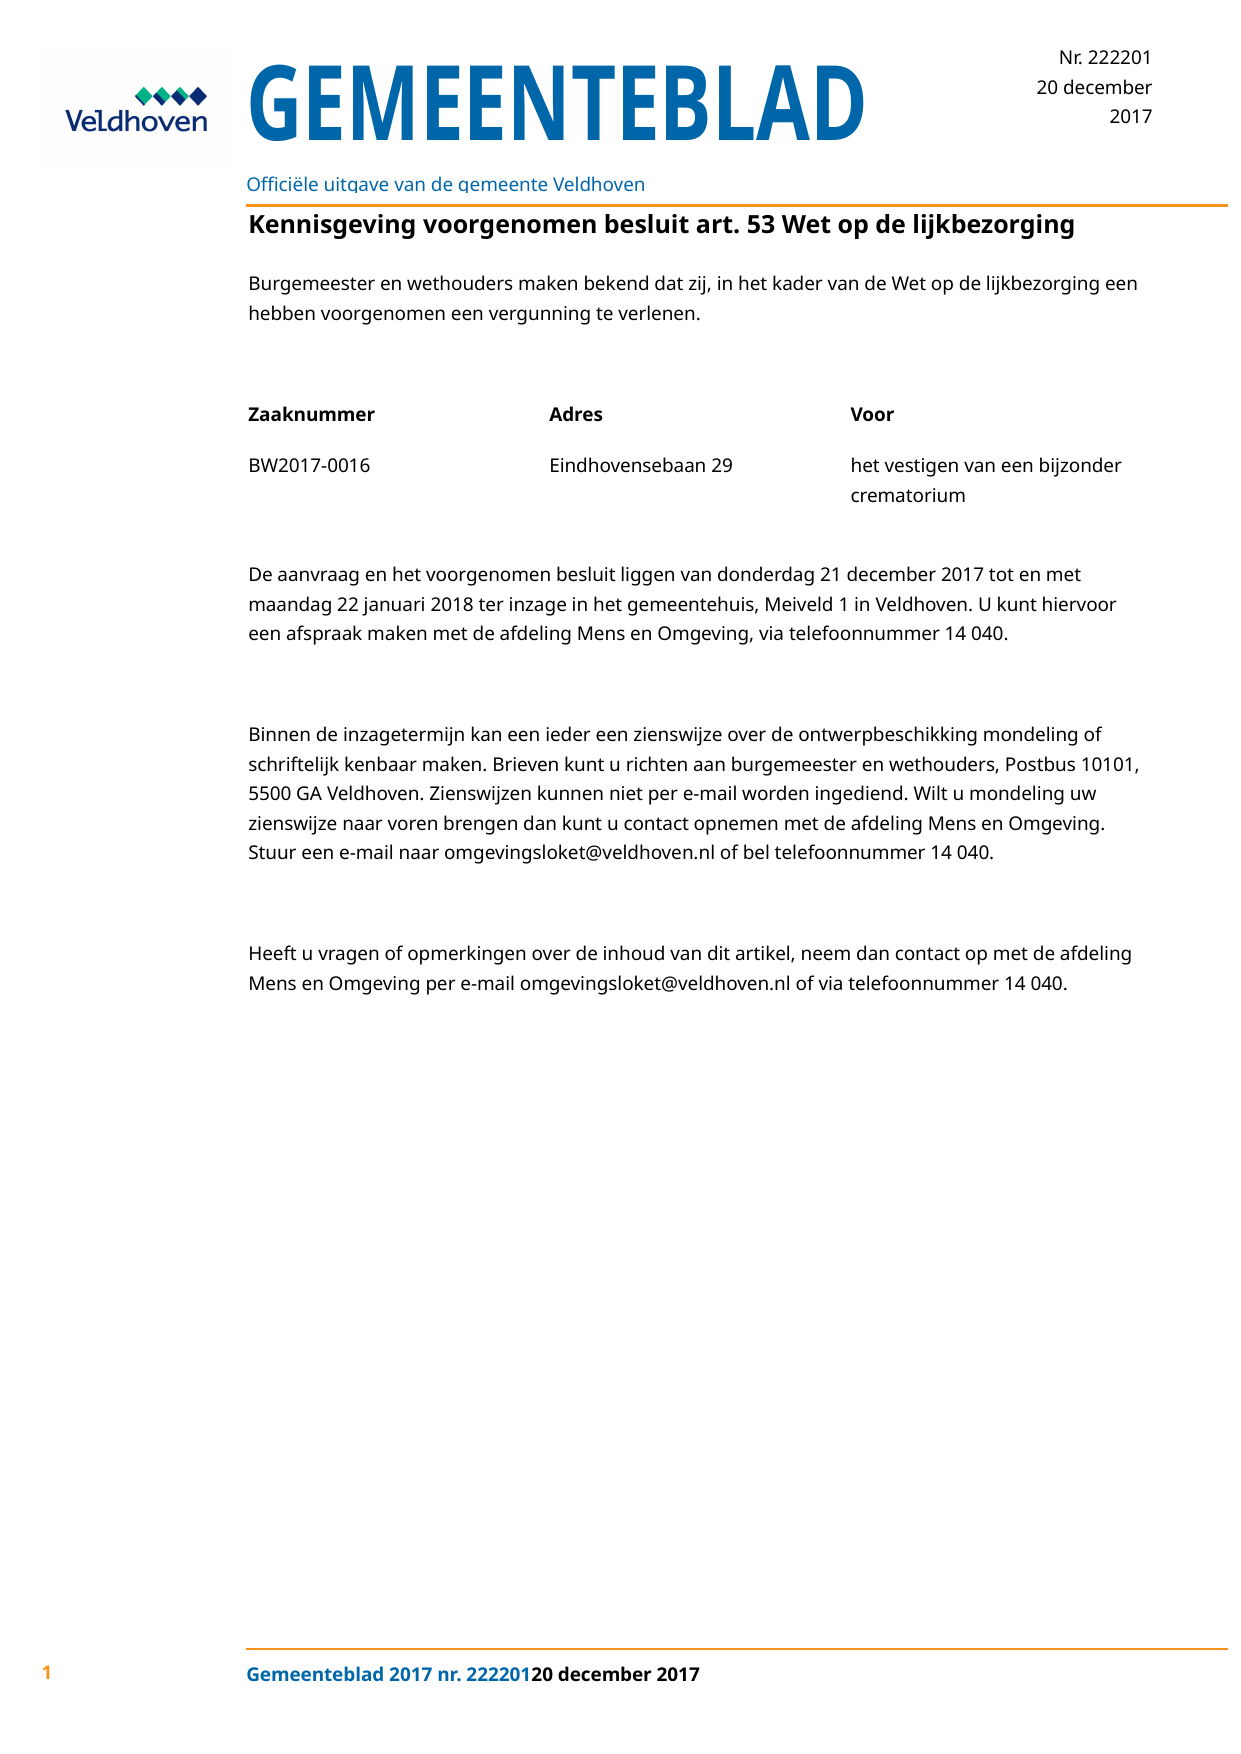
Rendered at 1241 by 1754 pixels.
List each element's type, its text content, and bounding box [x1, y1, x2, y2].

text Binnen de inzagetermijn kan een ieder een zienswijze over de ontwerpbeschikking mondeling of schriftelijk kenbaar maken. Brieven kunt u richten aan burgemeester en wethouders, Postbus 10101, 5500 GA Veldhoven. Zienswijzen kunnen niet per e-mail worden ingediend. Wilt u mondeling uw zienswijze naar voren brengen dan kunt u contact opnemen met de afdeling Mens en Omgeving. Stuur een e-mail naar omgevingsloket@veldhoven.nl of bel telefoonnummer 14 040. [248, 721, 1152, 865]
picture [41, 47, 231, 172]
text De aanvraag en het voorgenomen besluit liggen van donderdag 21 december 2017 tot en met maandag 22 januari 2018 ter inzage in het gemeentehuis, Meiveld 1 in Veldhoven. U kunt hiervoor een afspraak maken met de afdeling Mens en Omgeving, via telefoonnummer 14 040. [248, 561, 1152, 646]
text Heeft u vragen of opmerkingen over de inhoud van dit artikel, neem dan contact op met de afdeling Mens en Omgeving per e-mail omgevingsloket@veldhoven.nl of via telefoonnummer 14 040. [248, 940, 1152, 996]
table_cell BW2017-0016 [248, 452, 549, 508]
text Burgemeester en wethouders maken bekend dat zij, in het kader van de Wet op de lijkbezorging een hebben voorgenomen een vergunning te verlenen. [248, 270, 1152, 326]
table_cell [850, 427, 1152, 452]
table_header Voor [850, 401, 1152, 427]
table_header Adres [549, 401, 850, 427]
table_cell [549, 427, 850, 452]
table_cell Eindhovensebaan 29 [549, 452, 850, 508]
table_cell het vestigen van een bijzonder crematorium [850, 452, 1152, 508]
text Kennisgeving voorgenomen besluit art. 53 Wet op de lijkbezorging [248, 207, 1152, 241]
table_cell [248, 427, 549, 452]
table_header Zaaknummer [248, 401, 549, 427]
